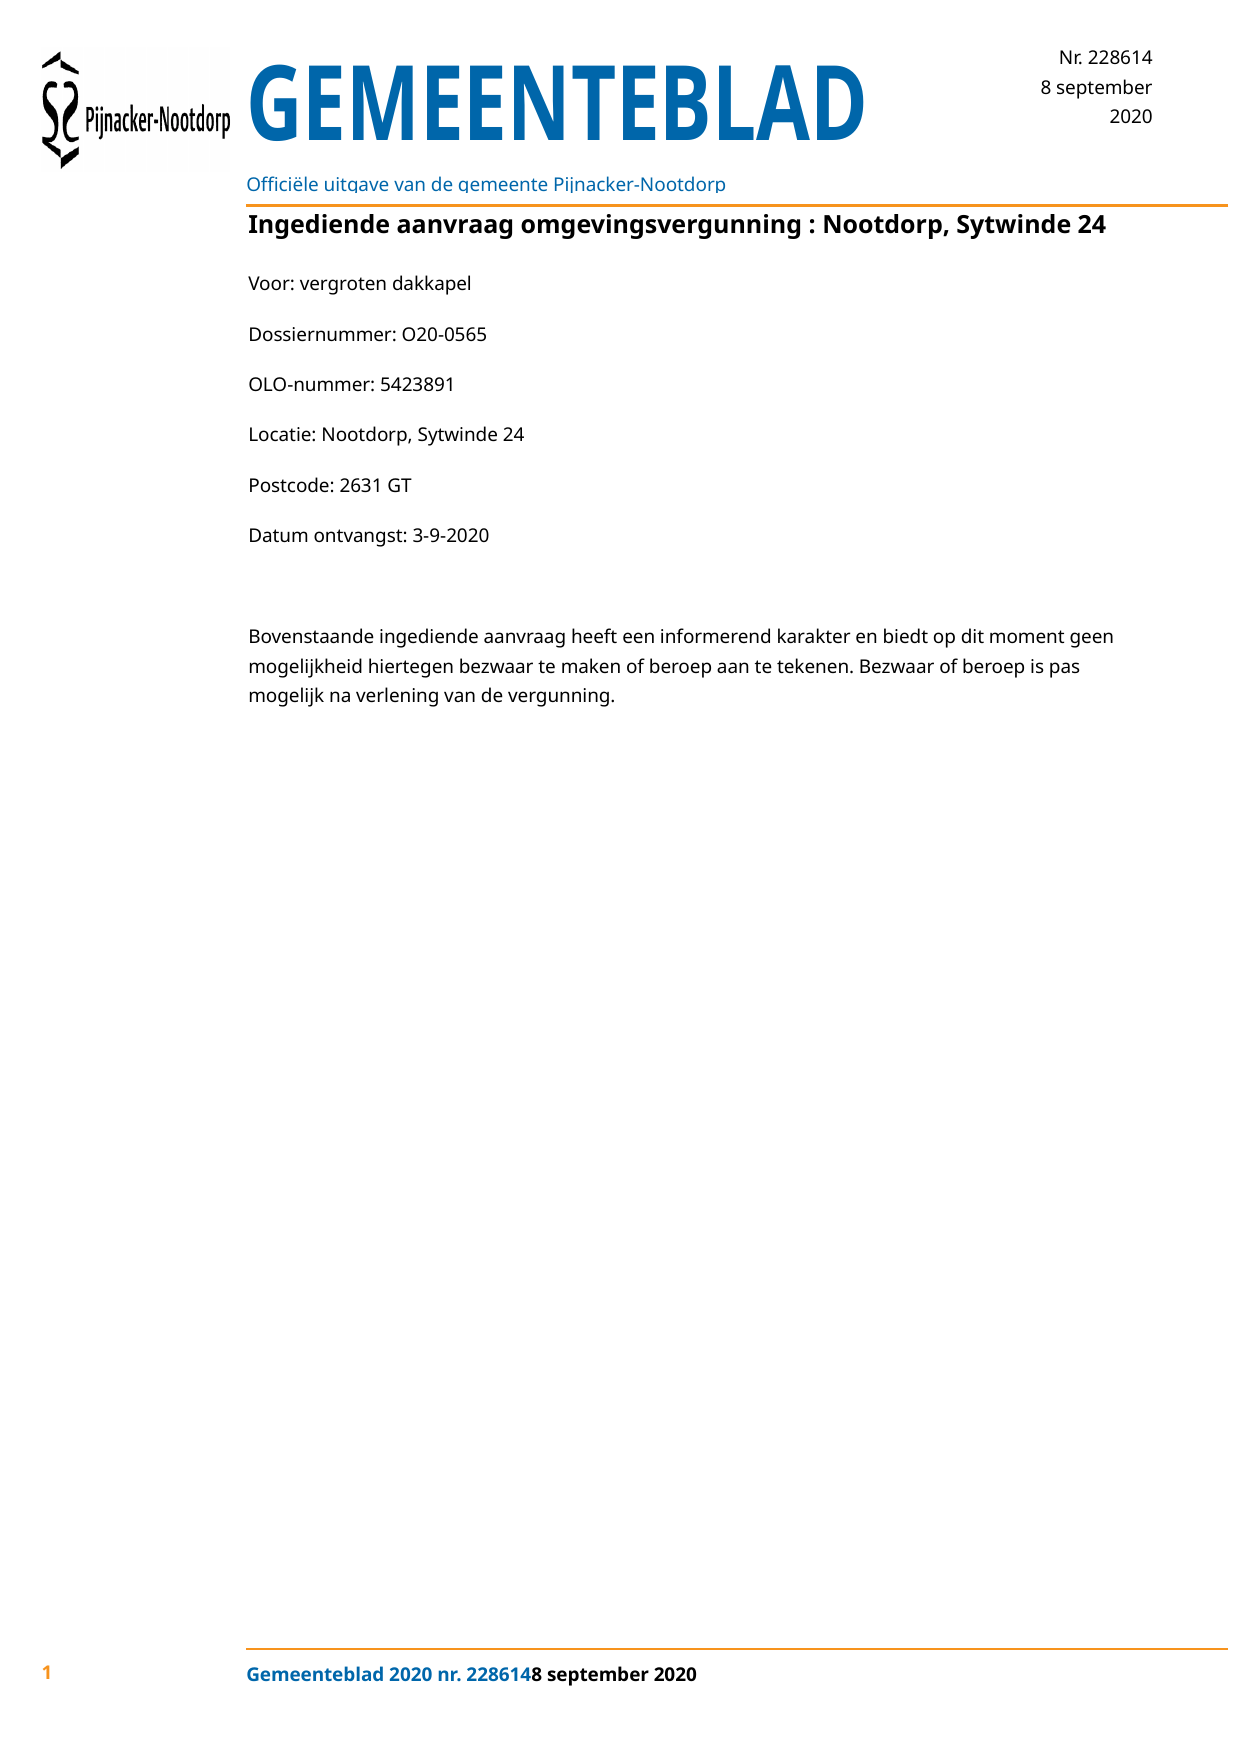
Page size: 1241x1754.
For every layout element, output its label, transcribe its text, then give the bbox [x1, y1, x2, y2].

text Voor: vergroten dakkapel [248, 270, 1152, 296]
text OLO-nummer: 5423891 [248, 371, 1152, 397]
text Ingediende aanvraag omgevingsvergunning : Nootdorp, Sytwinde 24 [248, 207, 1152, 241]
picture [41, 47, 231, 172]
text Bovenstaande ingediende aanvraag heeft een informerend karakter en biedt op dit moment geen mogelijkheid hiertegen bezwaar te maken of beroep aan te tekenen. Bezwaar of beroep is pas mogelijk na verlening van de vergunning. [248, 623, 1152, 708]
text Dossiernummer: O20-0565 [248, 321, 1152, 346]
text Datum ontvangst: 3-9-2020 [248, 522, 1152, 548]
text Locatie: Nootdorp, Sytwinde 24 [248, 422, 1152, 447]
text Postcode: 2631 GT [248, 472, 1152, 498]
